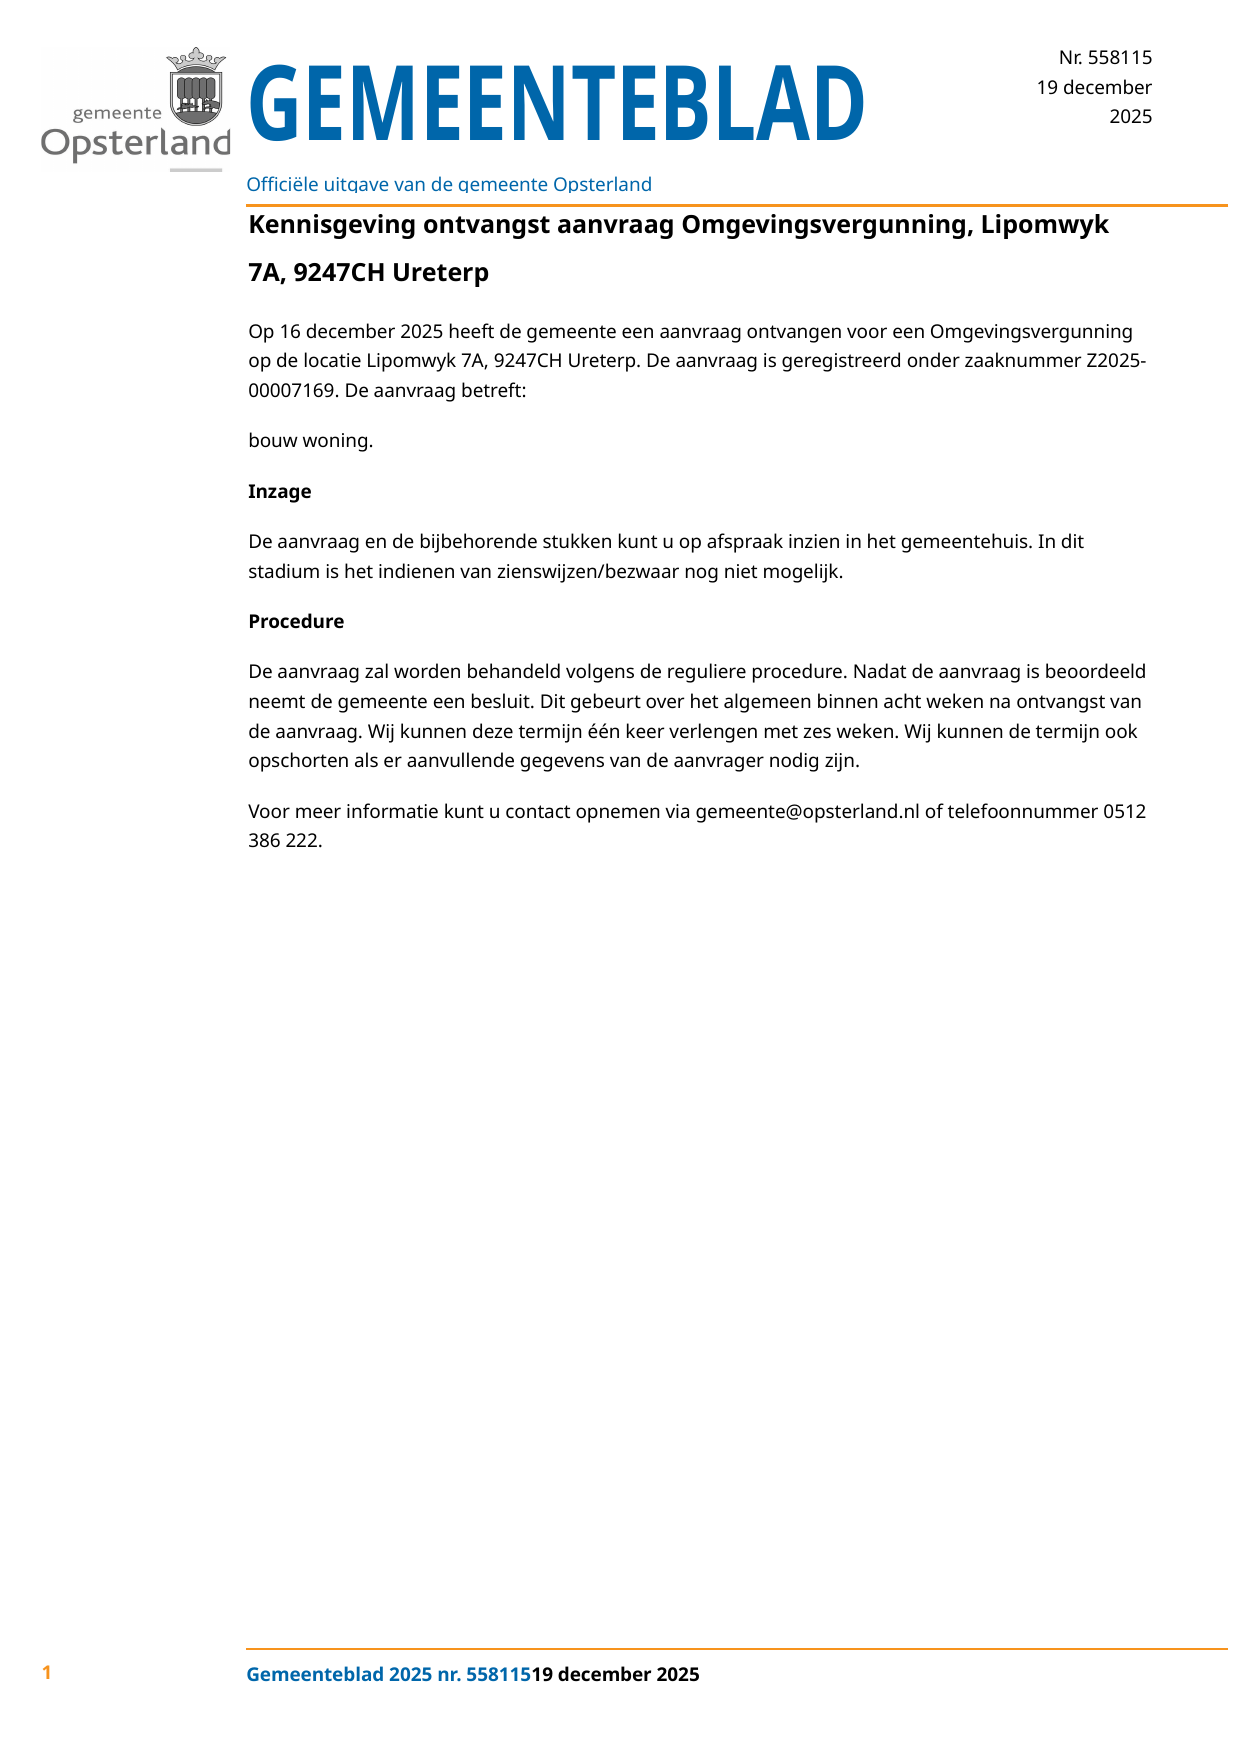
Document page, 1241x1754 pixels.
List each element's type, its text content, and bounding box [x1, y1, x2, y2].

text bouw woning. [248, 427, 1152, 453]
text Voor meer informatie kunt u contact opnemen via gemeente@opsterland.nl of telefoonnummer 0512 386 222. [248, 798, 1152, 853]
text Procedure [248, 608, 1152, 634]
text Kennisgeving ontvangst aanvraag Omgevingsvergunning, Lipomwyk 7A, 9247CH Ureterp [248, 207, 1152, 288]
text De aanvraag zal worden behandeld volgens de reguliere procedure. Nadat de aanvraag is beoordeeld neemt de gemeente een besluit. Dit gebeurt over het algemeen binnen acht weken na ontvangst van de aanvraag. Wij kunnen deze termijn één keer verlengen met zes weken. Wij kunnen de termijn ook opschorten als er aanvullende gegevens van de aanvrager nodig zijn. [248, 659, 1152, 773]
text Inzage [248, 478, 1152, 504]
text De aanvraag en de bijbehorende stukken kunt u op afspraak inzien in het gemeentehuis. In dit stadium is het indienen van zienswijzen/bezwaar nog niet mogelijk. [248, 528, 1152, 584]
picture [41, 47, 231, 172]
text Op 16 december 2025 heeft de gemeente een aanvraag ontvangen voor een Omgevingsvergunning op de locatie Lipomwyk 7A, 9247CH Ureterp. De aanvraag is geregistreerd onder zaaknummer Z2025-00007169. De aanvraag betreft: [248, 318, 1152, 403]
